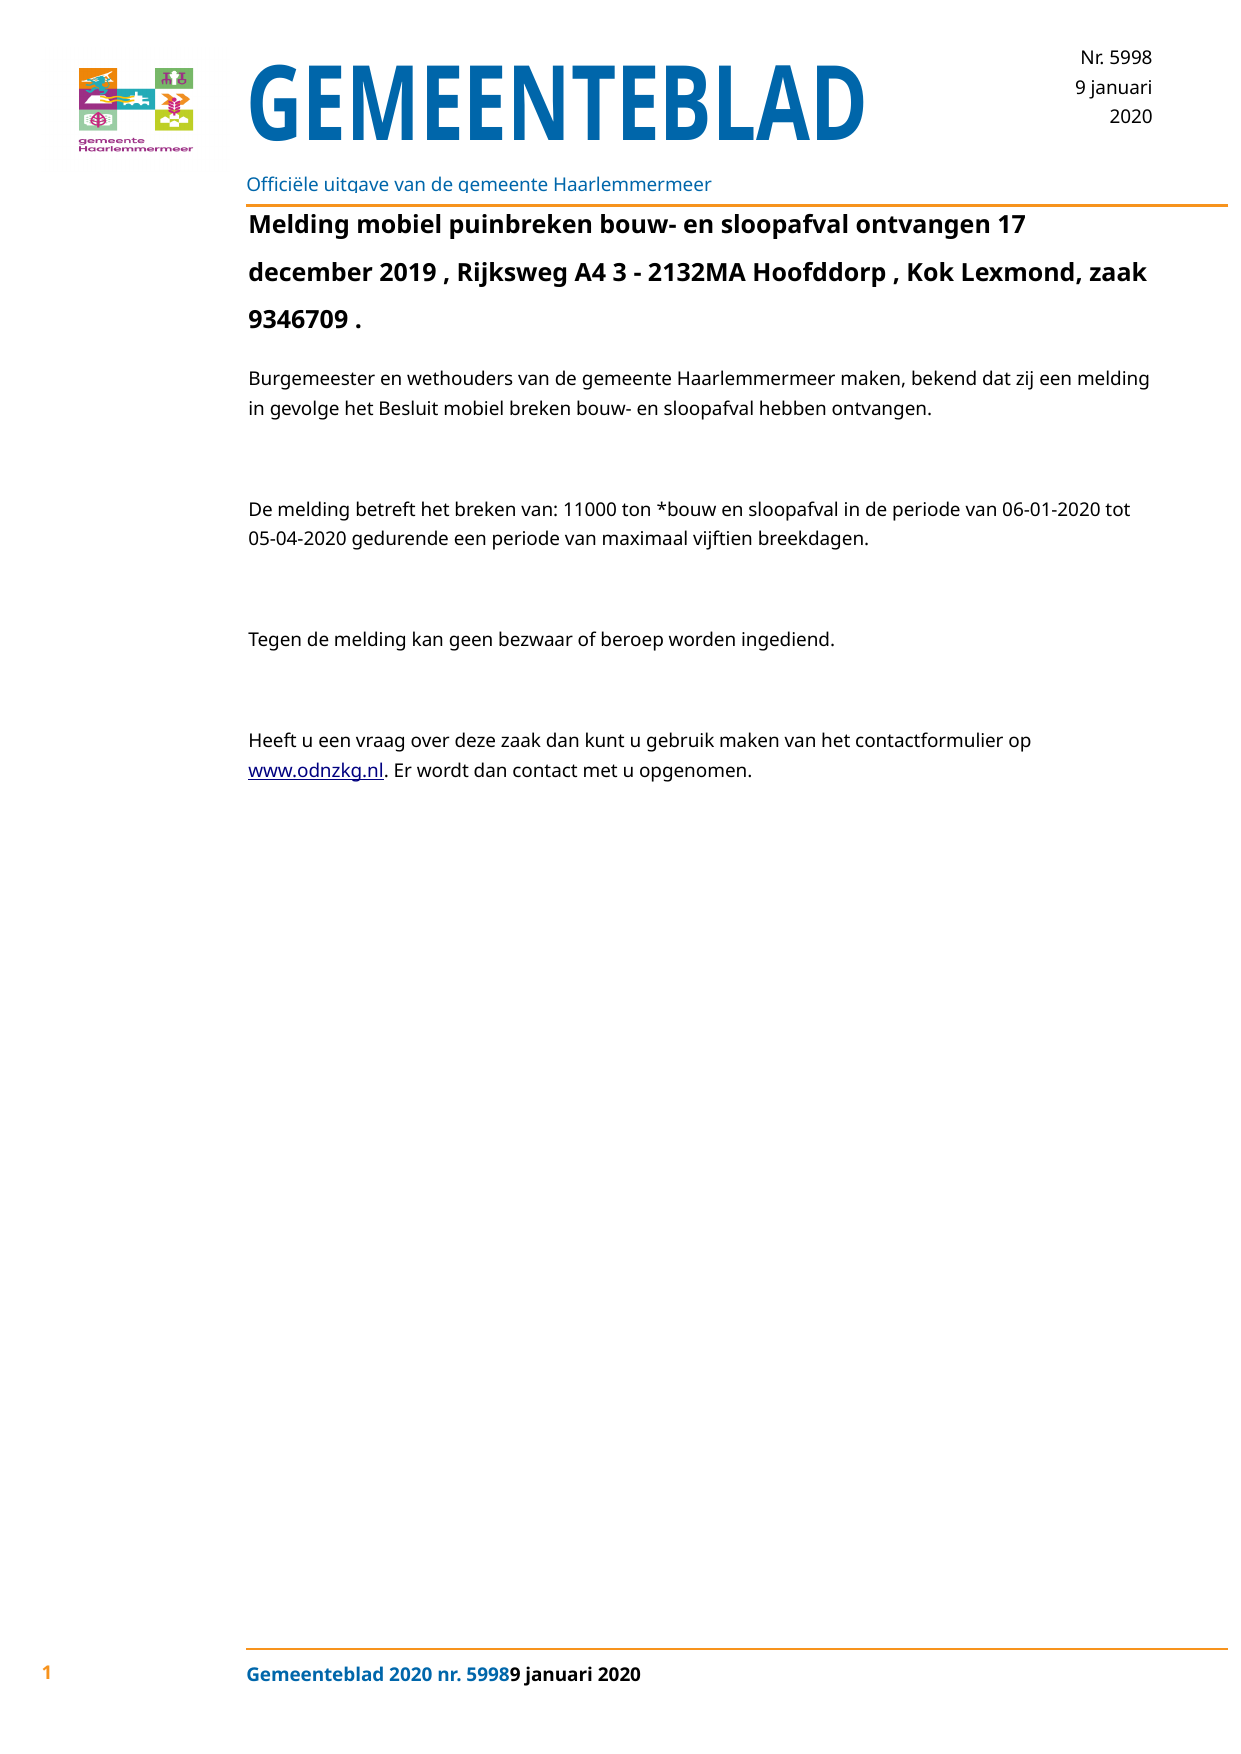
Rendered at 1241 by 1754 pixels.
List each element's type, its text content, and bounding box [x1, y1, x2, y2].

text Melding mobiel puinbreken bouw- en sloopafval ontvangen 17 december 2019 , Rijksweg A4 3 - 2132MA Hoofddorp , Kok Lexmond, zaak 9346709 . [248, 207, 1152, 336]
text Heeft u een vraag over deze zaak dan kunt u gebruik maken van het contactformulier op www.odnzkg.nl. Er wordt dan contact met u opgenomen. [248, 727, 1152, 782]
text Burgemeester en wethouders van de gemeente Haarlemmermeer maken, bekend dat zij een melding in gevolge het Besluit mobiel breken bouw- en sloopafval hebben ontvangen. [248, 366, 1152, 421]
text Tegen de melding kan geen bezwaar of beroep worden ingediend. [248, 626, 1152, 652]
text De melding betreft het breken van: 11000 ton *bouw en sloopafval in de periode van 06-01-2020 tot 05-04-2020 gedurende een periode van maximaal vijftien breekdagen. [248, 496, 1152, 551]
picture [41, 47, 231, 172]
